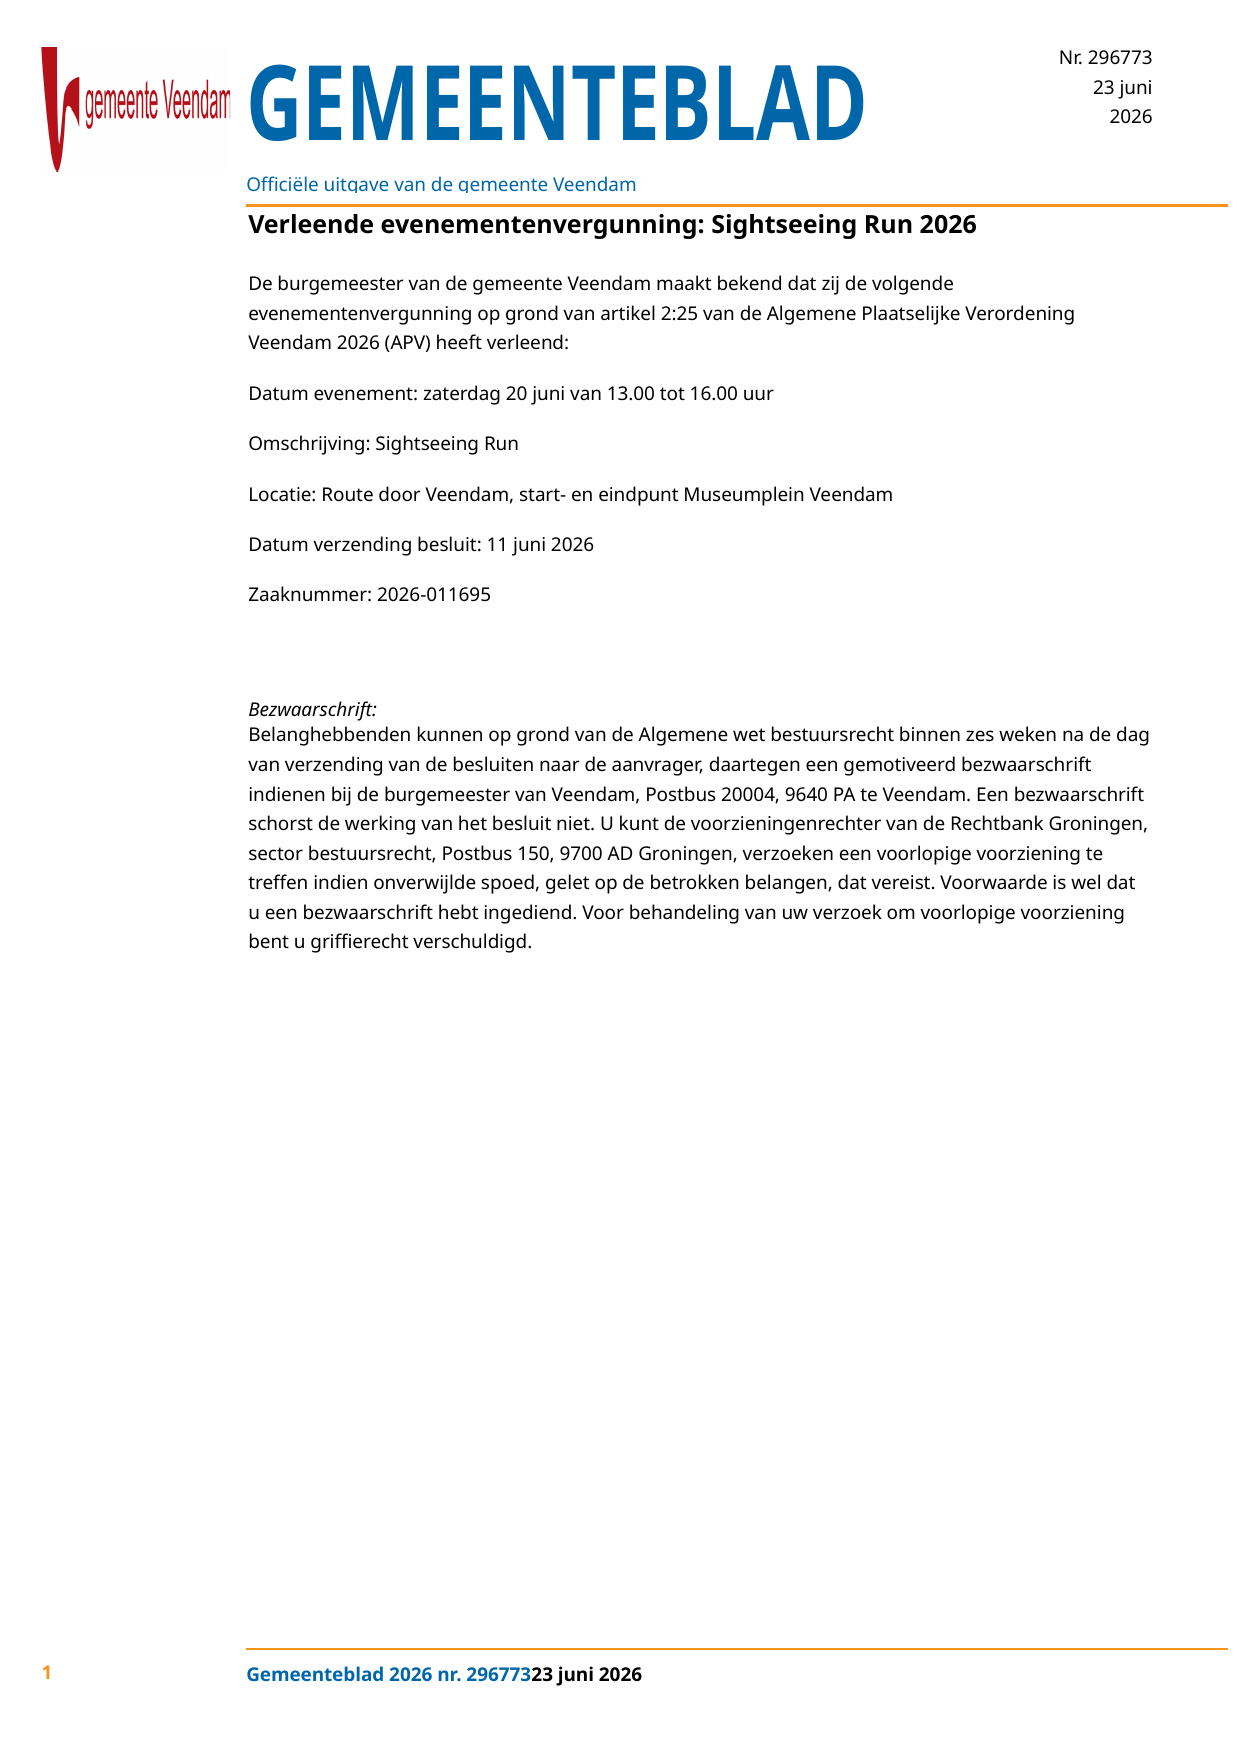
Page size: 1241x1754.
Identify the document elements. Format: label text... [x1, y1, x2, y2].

text De burgemeester van de gemeente Veendam maakt bekend dat zij de volgende evenementenvergunning op grond van artikel 2:25 van de Algemene Plaatselijke Verordening Veendam 2026 (APV) heeft verleend: [248, 270, 1152, 355]
text Datum evenement: zaterdag 20 juni van 13.00 tot 16.00 uur [248, 380, 1152, 406]
text Datum verzending besluit: 11 juni 2026 [248, 531, 1152, 557]
text Omschrijving: Sightseeing Run [248, 430, 1152, 456]
text Belanghebbenden kunnen op grond van de Algemene wet bestuursrecht binnen zes weken na de dag van verzending van de besluiten naar de aanvrager, daartegen een gemotiveerd bezwaarschrift indienen bij de burgemeester van Veendam, Postbus 20004, 9640 PA te Veendam. Een bezwaarschrift schorst de werking van het besluit niet. U kunt de voorzieningenrechter van de Rechtbank Groningen, sector bestuursrecht, Postbus 150, 9700 AD Groningen, verzoeken een voorlopige voorziening te treffen indien onverwijlde spoed, gelet op de betrokken belangen, dat vereist. Voorwaarde is wel dat u een bezwaarschrift hebt ingediend. Voor behandeling van uw verzoek om voorlopige voorziening bent u griffierecht verschuldigd. [248, 722, 1152, 954]
text Verleende evenementenvergunning: Sightseeing Run 2026 [248, 207, 1152, 241]
picture [41, 47, 231, 172]
text Bezwaarschrift: [248, 696, 1152, 722]
text Locatie: Route door Veendam, start- en eindpunt Museumplein Veendam [248, 481, 1152, 506]
text Zaaknummer: 2026-011695 [248, 582, 1152, 607]
